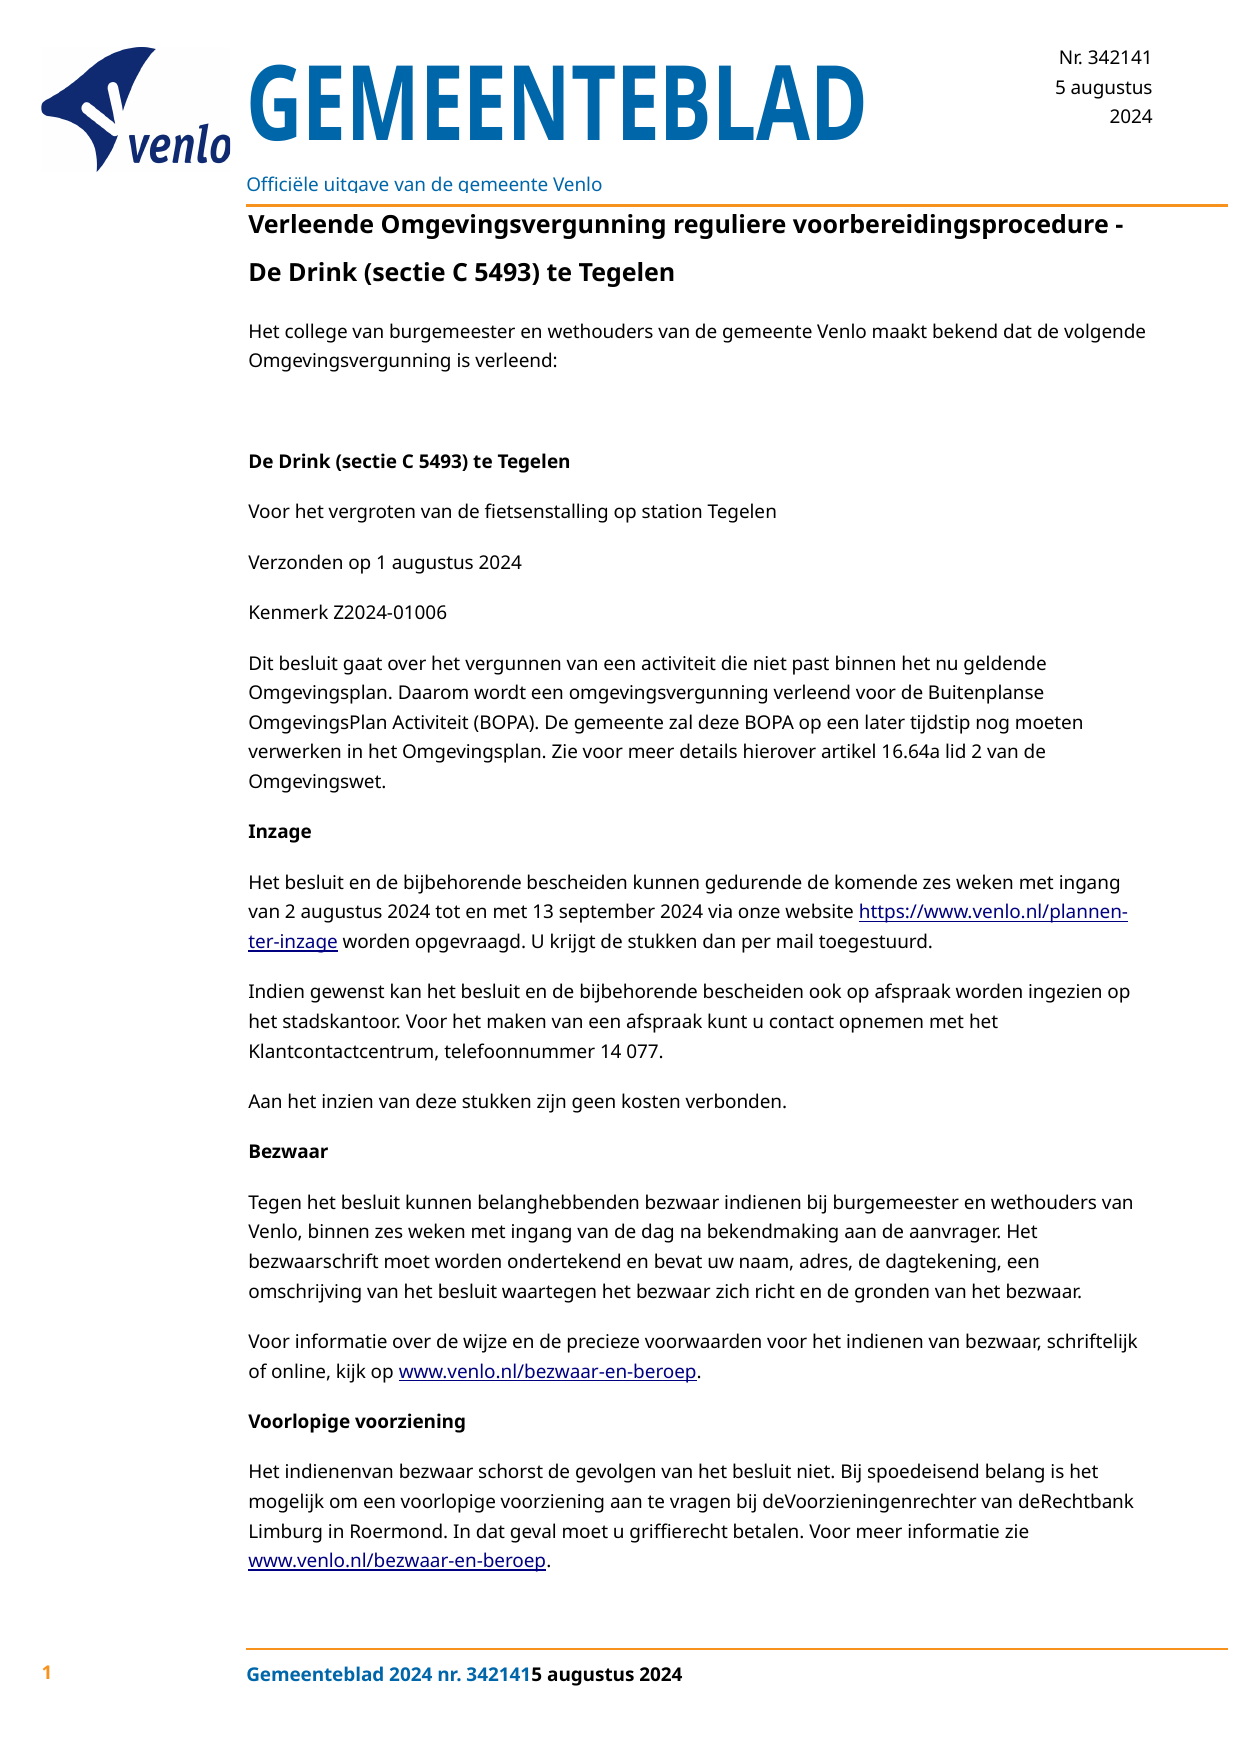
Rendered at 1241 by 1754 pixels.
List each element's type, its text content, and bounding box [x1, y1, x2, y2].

text Verleende Omgevingsvergunning reguliere voorbereidingsprocedure - De Drink (sectie C 5493) te Tegelen [248, 207, 1152, 288]
text Voor informatie over de wijze en de precieze voorwaarden voor het indienen van bezwaar, schriftelijk of online, kijk op www.venlo.nl/bezwaar-en-beroep. [248, 1328, 1152, 1384]
text Voor het vergroten van de fietsenstalling op station Tegelen [248, 499, 1152, 524]
text De Drink (sectie C 5493) te Tegelen [248, 448, 1152, 474]
text Voorlopige voorziening [248, 1408, 1152, 1434]
text Het besluit en de bijbehorende bescheiden kunnen gedurende de komende zes weken met ingang van 2 augustus 2024 tot en met 13 september 2024 via onze website https://www.venlo.nl/plannen-ter-inzage worden opgevraagd. U krijgt de stukken dan per mail toegestuurd. [248, 869, 1152, 954]
text Aan het inzien van deze stukken zijn geen kosten verbonden. [248, 1088, 1152, 1114]
text Verzonden op 1 augustus 2024 [248, 549, 1152, 575]
text Bezwaar [248, 1139, 1152, 1164]
text Indien gewenst kan het besluit en de bijbehorende bescheiden ook op afspraak worden ingezien op het stadskantoor. Voor het maken van een afspraak kunt u contact opnemen met het Klantcontactcentrum, telefoonnummer 14 077. [248, 979, 1152, 1064]
text Het college van burgemeester en wethouders van de gemeente Venlo maakt bekend dat de volgende Omgevingsvergunning is verleend: [248, 318, 1152, 373]
text Tegen het besluit kunnen belanghebbenden bezwaar indienen bij burgemeester en wethouders van Venlo, binnen zes weken met ingang van de dag na bekendmaking aan de aanvrager. Het bezwaarschrift moet worden ondertekend en bevat uw naam, adres, de dagtekening, een omschrijving van het besluit waartegen het bezwaar zich richt en de gronden van het bezwaar. [248, 1189, 1152, 1304]
text Kenmerk Z2024-01006 [248, 599, 1152, 625]
picture [41, 47, 231, 172]
text Dit besluit gaat over het vergunnen van een activiteit die niet past binnen het nu geldende Omgevingsplan. Daarom wordt een omgevingsvergunning verleend voor de Buitenplanse OmgevingsPlan Activiteit (BOPA). De gemeente zal deze BOPA op een later tijdstip nog moeten verwerken in het Omgevingsplan. Zie voor meer details hierover artikel 16.64a lid 2 van de Omgevingswet. [248, 650, 1152, 794]
text Het indienenvan bezwaar schorst de gevolgen van het besluit niet. Bij spoedeisend belang is het mogelijk om een voorlopige voorziening aan te vragen bij deVoorzieningenrechter van deRechtbank Limburg in Roermond. In dat geval moet u griffierecht betalen. Voor meer informatie zie www.venlo.nl/bezwaar-en-beroep. [248, 1459, 1152, 1573]
text Inzage [248, 819, 1152, 844]
